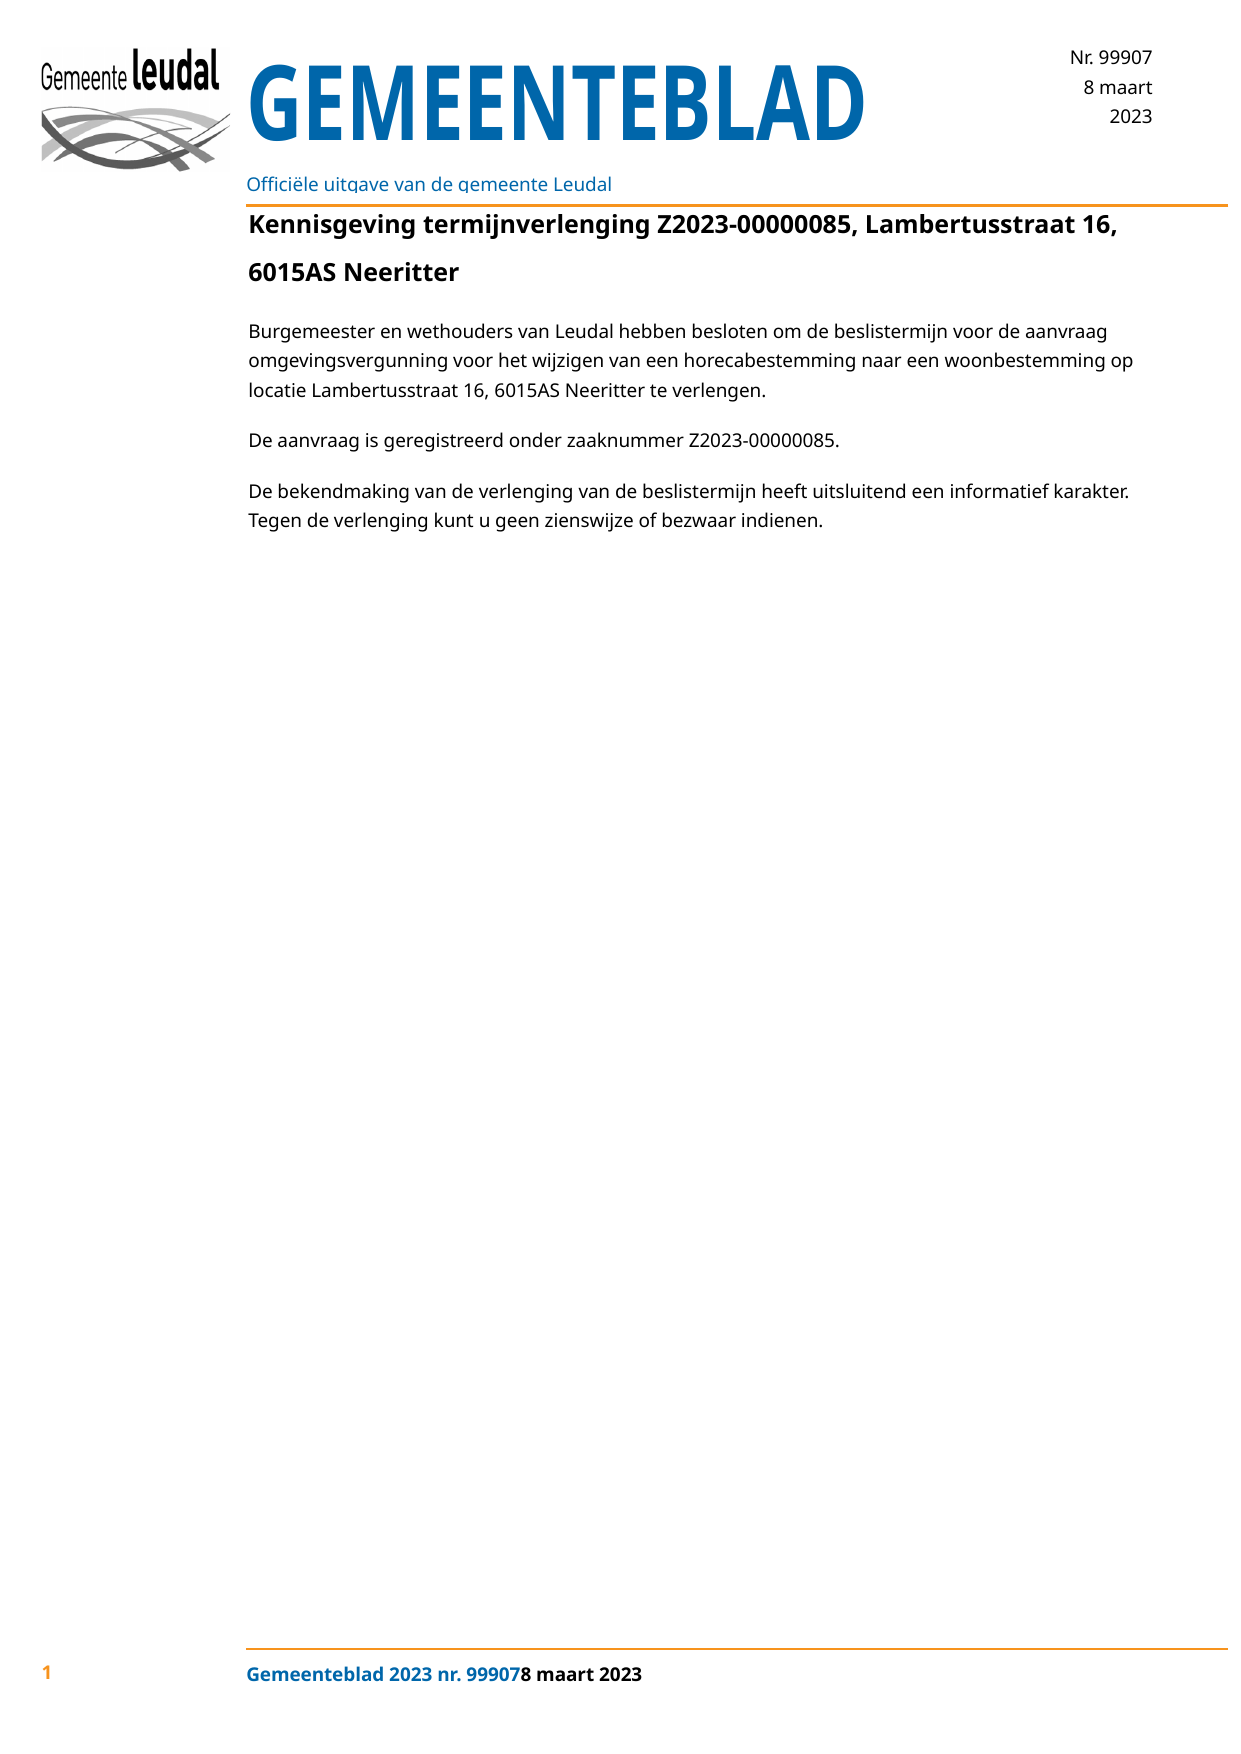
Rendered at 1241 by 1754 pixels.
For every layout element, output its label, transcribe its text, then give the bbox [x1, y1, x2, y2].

text De aanvraag is geregistreerd onder zaaknummer Z2023-00000085. [248, 427, 1152, 453]
text Burgemeester en wethouders van Leudal hebben besloten om de beslistermijn voor de aanvraag omgevingsvergunning voor het wijzigen van een horecabestemming naar een woonbestemming op locatie Lambertusstraat 16, 6015AS Neeritter te verlengen. [248, 318, 1152, 403]
text De bekendmaking van de verlenging van de beslistermijn heeft uitsluitend een informatief karakter. Tegen de verlenging kunt u geen zienswijze of bezwaar indienen. [248, 478, 1152, 533]
picture [41, 47, 231, 172]
text Kennisgeving termijnverlenging Z2023-00000085, Lambertusstraat 16, 6015AS Neeritter [248, 207, 1152, 288]
